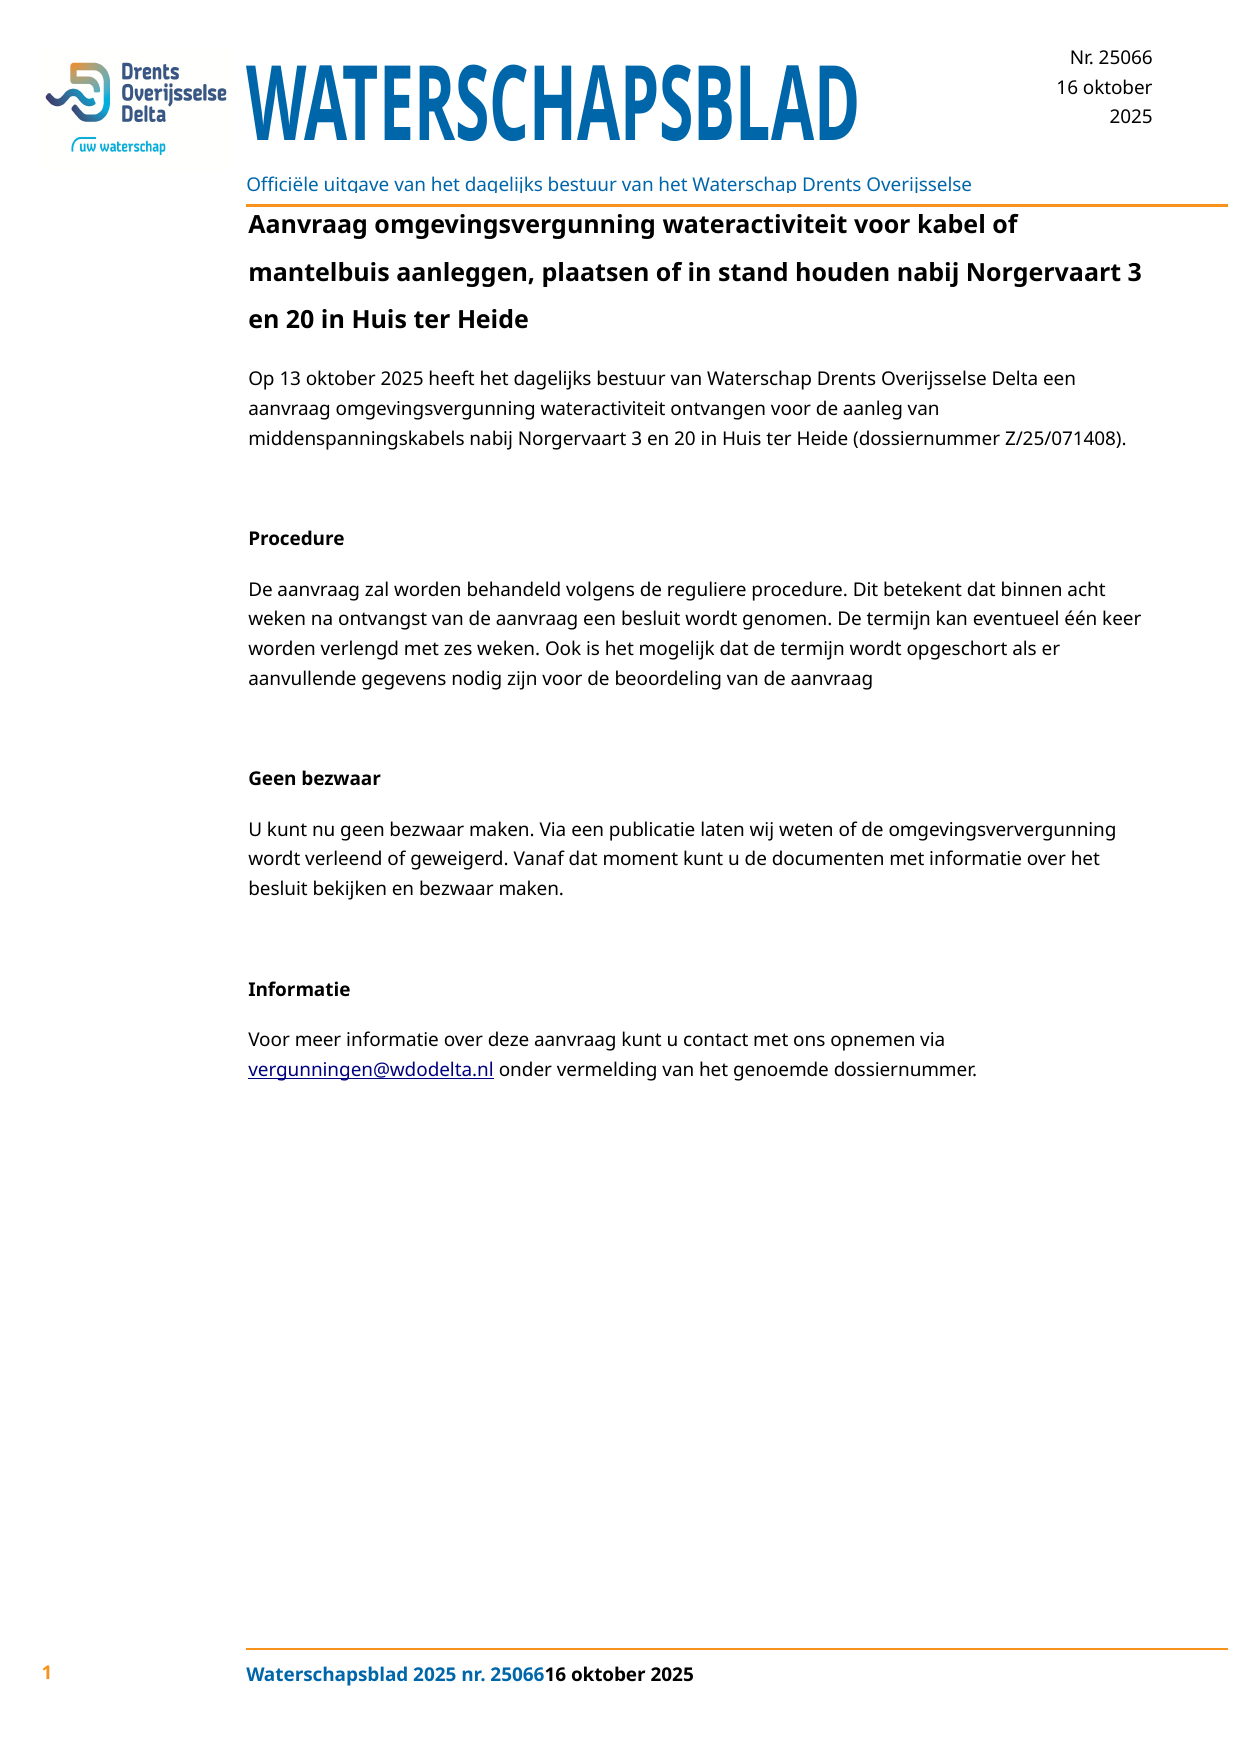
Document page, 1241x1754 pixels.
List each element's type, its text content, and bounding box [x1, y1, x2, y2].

text De aanvraag zal worden behandeld volgens de reguliere procedure. Dit betekent dat binnen acht weken na ontvangst van de aanvraag een besluit wordt genomen. De termijn kan eventueel één keer worden verlengd met zes weken. Ook is het mogelijk dat de termijn wordt opgeschort als er aanvullende gegevens nodig zijn voor de beoordeling van de aanvraag [248, 576, 1152, 690]
text Op 13 oktober 2025 heeft het dagelijks bestuur van Waterschap Drents Overijsselse Delta een aanvraag omgevingsvergunning wateractiviteit ontvangen voor de aanleg van middenspanningskabels nabij Norgervaart 3 en 20 in Huis ter Heide (dossiernummer Z/25/071408). [248, 366, 1152, 450]
text Aanvraag omgevingsvergunning wateractiviteit voor kabel of mantelbuis aanleggen, plaatsen of in stand houden nabij Norgervaart 3 en 20 in Huis ter Heide [248, 207, 1152, 336]
text Voor meer informatie over deze aanvraag kunt u contact met ons opnemen via vergunningen@wdodelta.nl onder vermelding van het genoemde dossiernummer. [248, 1026, 1152, 1082]
text Informatie [248, 976, 1152, 1002]
text Procedure [248, 526, 1152, 551]
picture [41, 47, 231, 172]
text Geen bezwaar [248, 766, 1152, 791]
text U kunt nu geen bezwaar maken. Via een publicatie laten wij weten of de omgevingsververgunning wordt verleend of geweigerd. Vanaf dat moment kunt u de documenten met informatie over het besluit bekijken en bezwaar maken. [248, 816, 1152, 901]
